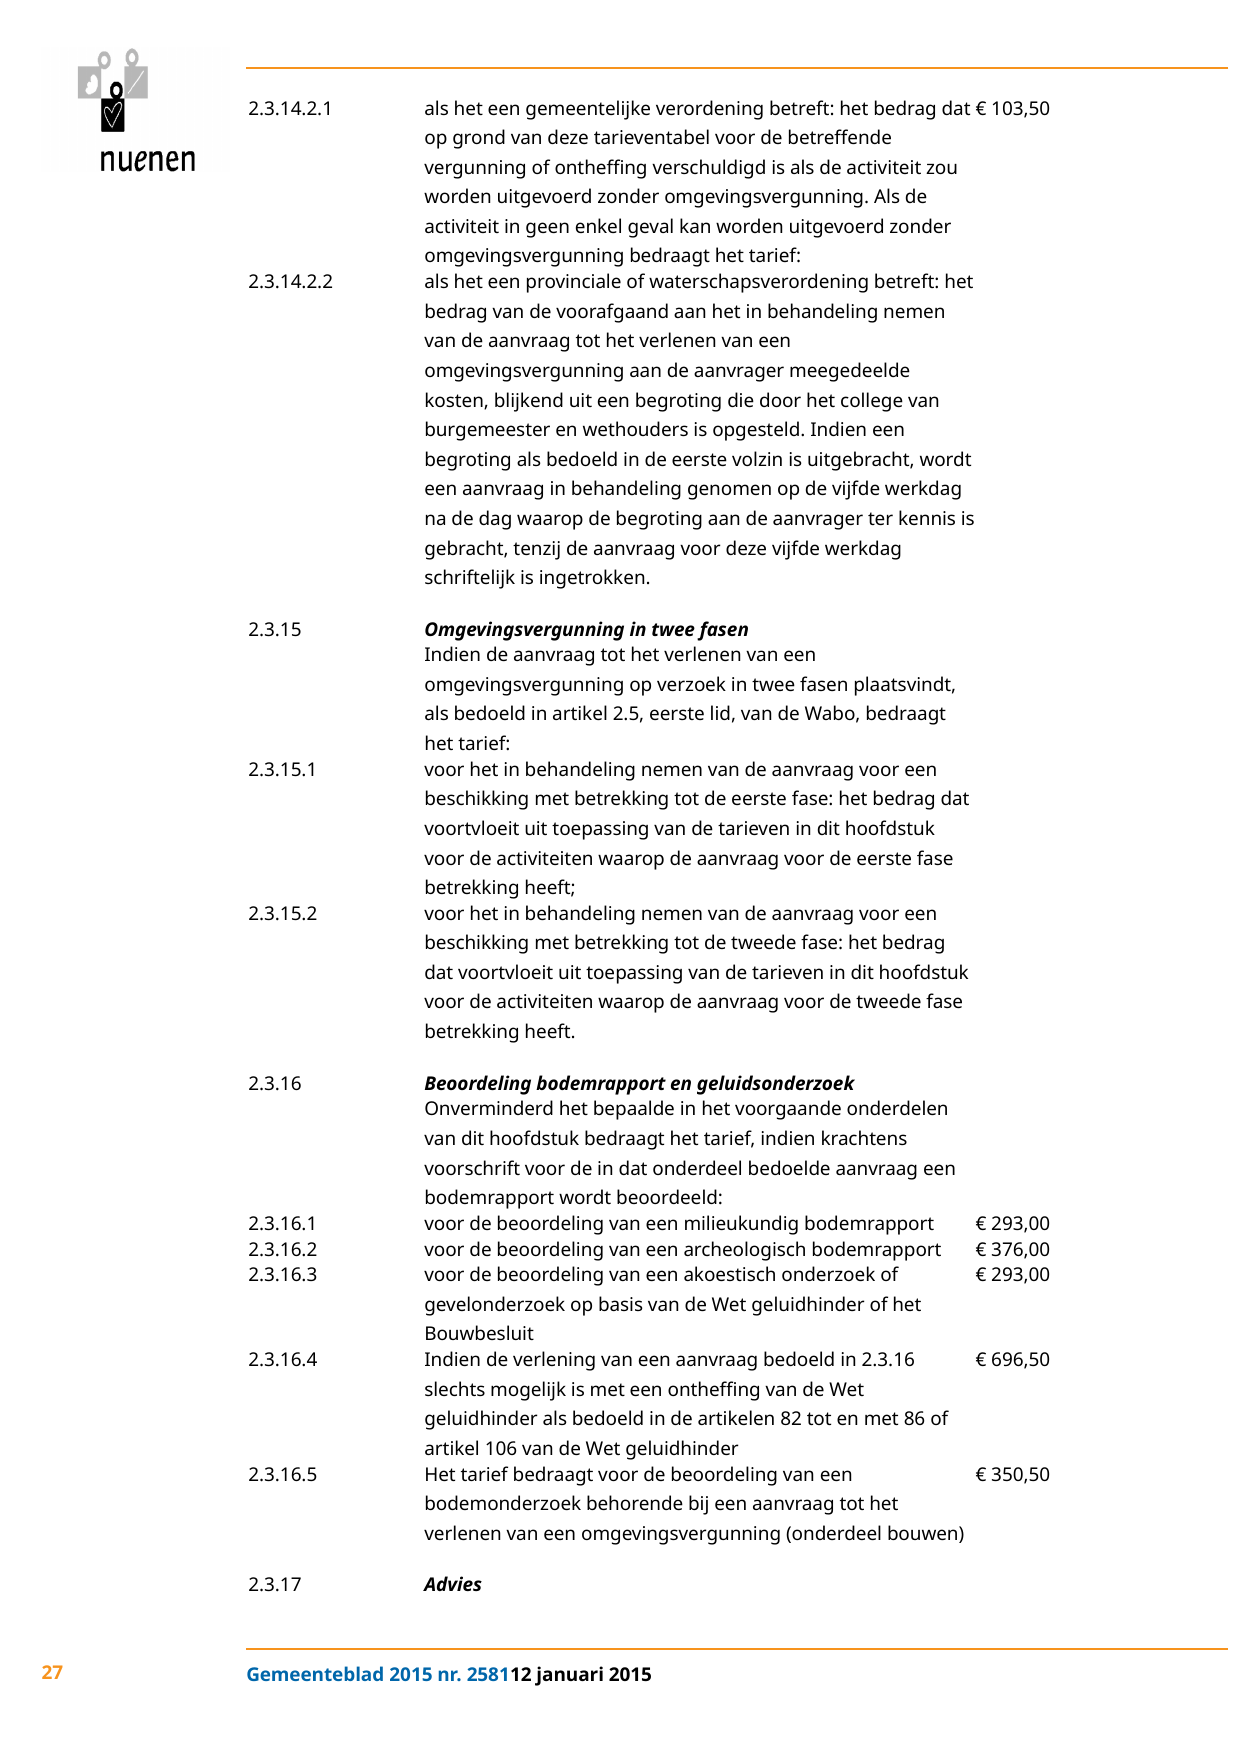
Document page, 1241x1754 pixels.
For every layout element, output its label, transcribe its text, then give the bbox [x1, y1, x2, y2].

table_cell 2.3.16 [248, 1070, 424, 1096]
table_cell Het tarief bedraagt voor de beoordeling van een bodemonderzoek behorende bij een aanvraag tot het verlenen van een omgevingsvergunning (onderdeel bouwen) [424, 1461, 975, 1546]
table_cell [975, 616, 1152, 641]
table_cell als het een provinciale of waterschapsverordening betreft: het bedrag van de voorafgaand aan het in behandeling nemen van de aanvraag tot het verlenen van een omgevingsvergunning aan de aanvrager meegedeelde kosten, blijkend uit een begroting die door het college van burgemeester en wethouders is opgesteld. Indien een begroting als bedoeld in de eerste volzin is uitgebracht, wordt een aanvraag in behandeling genomen op de vijfde werkdag na de dag waarop de begroting aan de aanvrager ter kennis is gebracht, tenzij de aanvraag voor deze vijfde werkdag schriftelijk is ingetrokken. [424, 269, 975, 590]
picture [41, 47, 231, 172]
table_cell 2.3.16.4 [248, 1346, 424, 1461]
table_cell [248, 641, 424, 756]
table_cell [975, 1070, 1152, 1096]
table_cell [975, 1571, 1152, 1597]
table_cell € 376,00 [975, 1236, 1152, 1261]
table_cell voor de beoordeling van een archeologisch bodemrapport [424, 1236, 975, 1261]
table_cell [248, 1044, 424, 1070]
table_cell Advies [424, 1571, 975, 1597]
table_cell € 293,00 [975, 1261, 1152, 1346]
table_cell Onverminderd het bepaalde in het voorgaande onderdelen van dit hoofdstuk bedraagt het tarief, indien krachtens voorschrift voor de in dat onderdeel bedoelde aanvraag een bodemrapport wordt beoordeeld: [424, 1096, 975, 1210]
table_cell [975, 641, 1152, 756]
table_cell voor het in behandeling nemen van de aanvraag voor een beschikking met betrekking tot de tweede fase: het bedrag dat voortvloeit uit toepassing van de tarieven in dit hoofdstuk voor de activiteiten waarop de aanvraag voor de tweede fase betrekking heeft. [424, 900, 975, 1044]
table_cell Beoordeling bodemrapport en geluidsonderzoek [424, 1070, 975, 1096]
table_cell Omgevingsvergunning in twee fasen [424, 616, 975, 641]
table_cell 2.3.16.3 [248, 1261, 424, 1346]
table_cell € 103,50 [975, 95, 1152, 268]
table_cell 2.3.16.2 [248, 1236, 424, 1261]
table_cell voor het in behandeling nemen van de aanvraag voor een beschikking met betrekking tot de eerste fase: het bedrag dat voortvloeit uit toepassing van de tarieven in dit hoofdstuk voor de activiteiten waarop de aanvraag voor de eerste fase betrekking heeft; [424, 756, 975, 900]
table_cell 2.3.15.1 [248, 756, 424, 900]
table_cell Indien de verlening van een aanvraag bedoeld in 2.3.16 slechts mogelijk is met een ontheffing van de Wet geluidhinder als bedoeld in de artikelen 82 tot en met 86 of artikel 106 van de Wet geluidhinder [424, 1346, 975, 1461]
table_cell [424, 1546, 975, 1571]
table_cell [975, 1044, 1152, 1070]
table_cell [975, 1096, 1152, 1210]
table_cell [248, 1546, 424, 1571]
table_cell [248, 1096, 424, 1210]
table_cell 2.3.16.1 [248, 1210, 424, 1236]
table_cell 2.3.17 [248, 1571, 424, 1597]
table_cell 2.3.14.2.2 [248, 269, 424, 590]
table_cell [975, 590, 1152, 616]
table_cell voor de beoordeling van een akoestisch onderzoek of gevelonderzoek op basis van de Wet geluidhinder of het Bouwbesluit [424, 1261, 975, 1346]
table_cell [424, 1044, 975, 1070]
table_cell € 696,50 [975, 1346, 1152, 1461]
table_cell [248, 590, 424, 616]
table_cell € 350,50 [975, 1461, 1152, 1546]
table_cell [975, 900, 1152, 1044]
table_cell voor de beoordeling van een milieukundig bodemrapport [424, 1210, 975, 1236]
table_cell [975, 1546, 1152, 1571]
table_cell 2.3.14.2.1 [248, 95, 424, 268]
table_cell [424, 590, 975, 616]
table_cell Indien de aanvraag tot het verlenen van een omgevingsvergunning op verzoek in twee fasen plaatsvindt, als bedoeld in artikel 2.5, eerste lid, van de Wabo, bedraagt het tarief: [424, 641, 975, 756]
table_cell 2.3.15.2 [248, 900, 424, 1044]
table_cell als het een gemeentelijke verordening betreft: het bedrag dat op grond van deze tarieventabel voor de betreffende vergunning of ontheffing verschuldigd is als de activiteit zou worden uitgevoerd zonder omgevingsvergunning. Als de activiteit in geen enkel geval kan worden uitgevoerd zonder omgevingsvergunning bedraagt het tarief: [424, 95, 975, 268]
table_cell [975, 756, 1152, 900]
table_cell 2.3.16.5 [248, 1461, 424, 1546]
table_cell € 293,00 [975, 1210, 1152, 1236]
table_cell [975, 269, 1152, 590]
table_cell 2.3.15 [248, 616, 424, 641]
